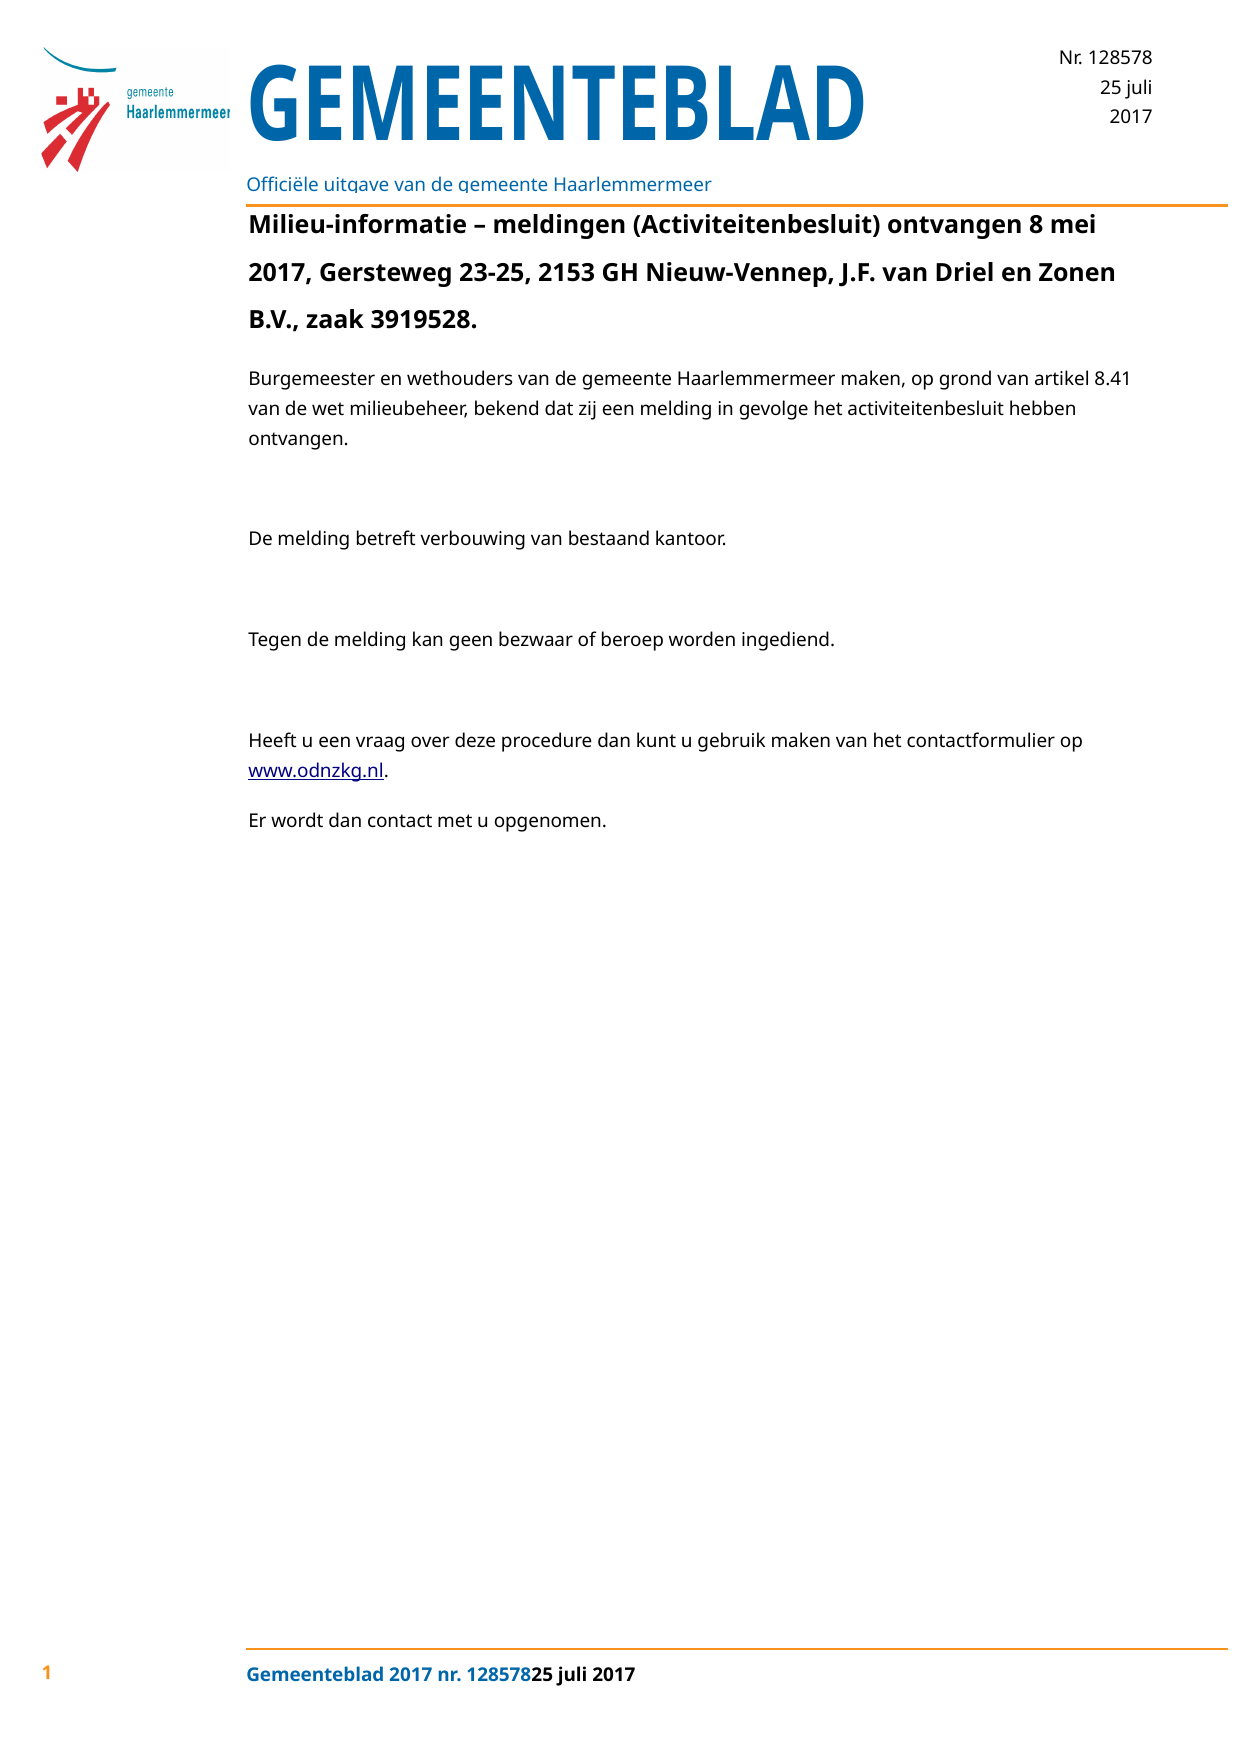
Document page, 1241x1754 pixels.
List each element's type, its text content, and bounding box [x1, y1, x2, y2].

text Heeft u een vraag over deze procedure dan kunt u gebruik maken van het contactformulier op www.odnzkg.nl. [248, 727, 1152, 782]
picture [41, 47, 231, 172]
text Tegen de melding kan geen bezwaar of beroep worden ingediend. [248, 626, 1152, 652]
text De melding betreft verbouwing van bestaand kantoor. [248, 526, 1152, 551]
text Er wordt dan contact met u opgenomen. [248, 807, 1152, 833]
text Burgemeester en wethouders van de gemeente Haarlemmermeer maken, op grond van artikel 8.41 van de wet milieubeheer, bekend dat zij een melding in gevolge het activiteitenbesluit hebben ontvangen. [248, 366, 1152, 450]
text Milieu-informatie – meldingen (Activiteitenbesluit) ontvangen 8 mei 2017, Gersteweg 23-25, 2153 GH Nieuw-Vennep, J.F. van Driel en Zonen B.V., zaak 3919528. [248, 207, 1152, 336]
